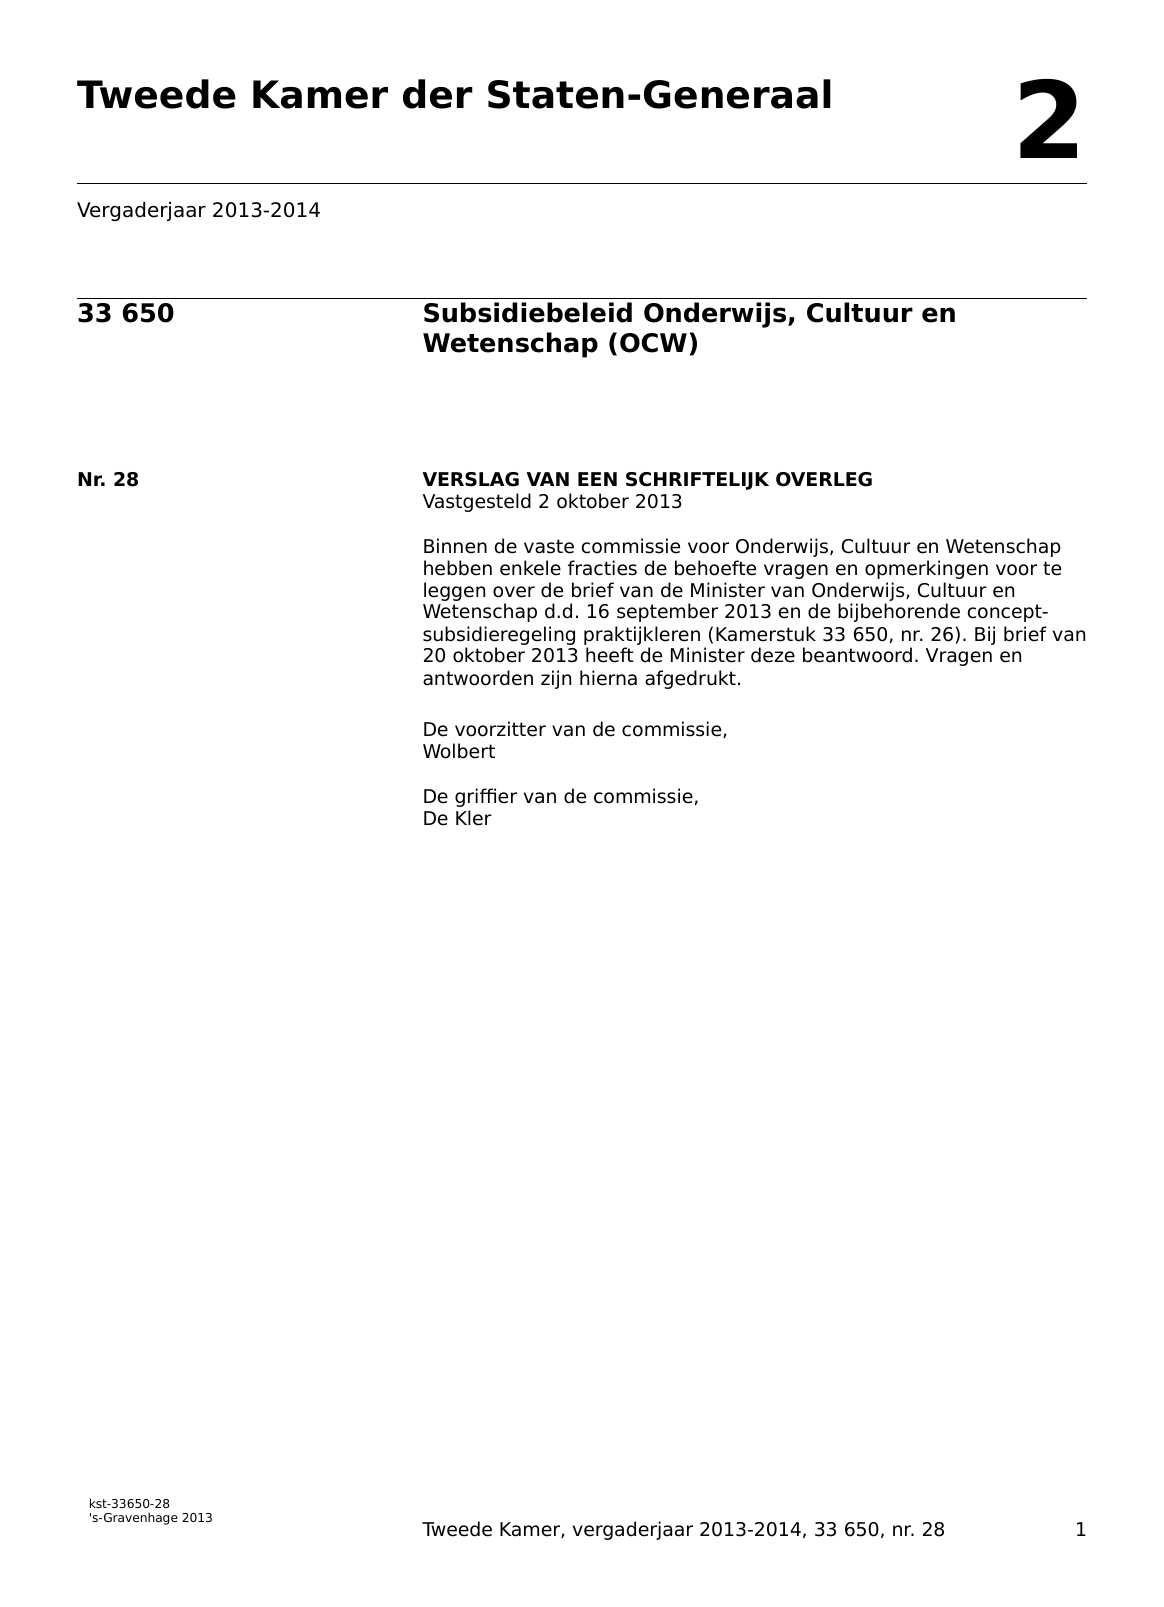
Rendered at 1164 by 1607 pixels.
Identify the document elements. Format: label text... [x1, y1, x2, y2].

text 's-Gravenhage 2013 [88, 1511, 323, 1525]
subtitle 33 650 Subsidiebeleid Onderwijs, Cultuur en Wetenschap (OCW) [77, 299, 1087, 358]
text Vastgesteld 2 oktober 2013 [422, 491, 1087, 513]
subtitle Nr. 28 VERSLAG VAN EEN SCHRIFTELIJK OVERLEG [77, 469, 1087, 491]
text kst-33650-28 [88, 1497, 323, 1511]
text De griffier van de commissie, De Kler [422, 786, 1087, 829]
table_cell Vergaderjaar 2013-2014 [77, 184, 1087, 298]
text De voorzitter van de commissie, Wolbert [422, 719, 1087, 763]
table_header Tweede Kamer der Staten-Generaal [77, 59, 886, 183]
text Binnen de vaste commissie voor Onderwijs, Cultuur en Wetenschap hebben enkele fracties de behoefte vragen en opmerkingen voor te leggen over de brief van de Minister van Onderwijs, Cultuur en Wetenschap d.d. 16 september 2013 en de bijbehorende concept-subsidieregeling praktijkleren (Kamerstuk 33 650, nr. 26). Bij brief van 20 oktober 2013 heeft de Minister deze beantwoord. Vragen en antwoorden zijn hierna afgedrukt. [422, 536, 1087, 689]
table_header 2 [886, 59, 1087, 183]
